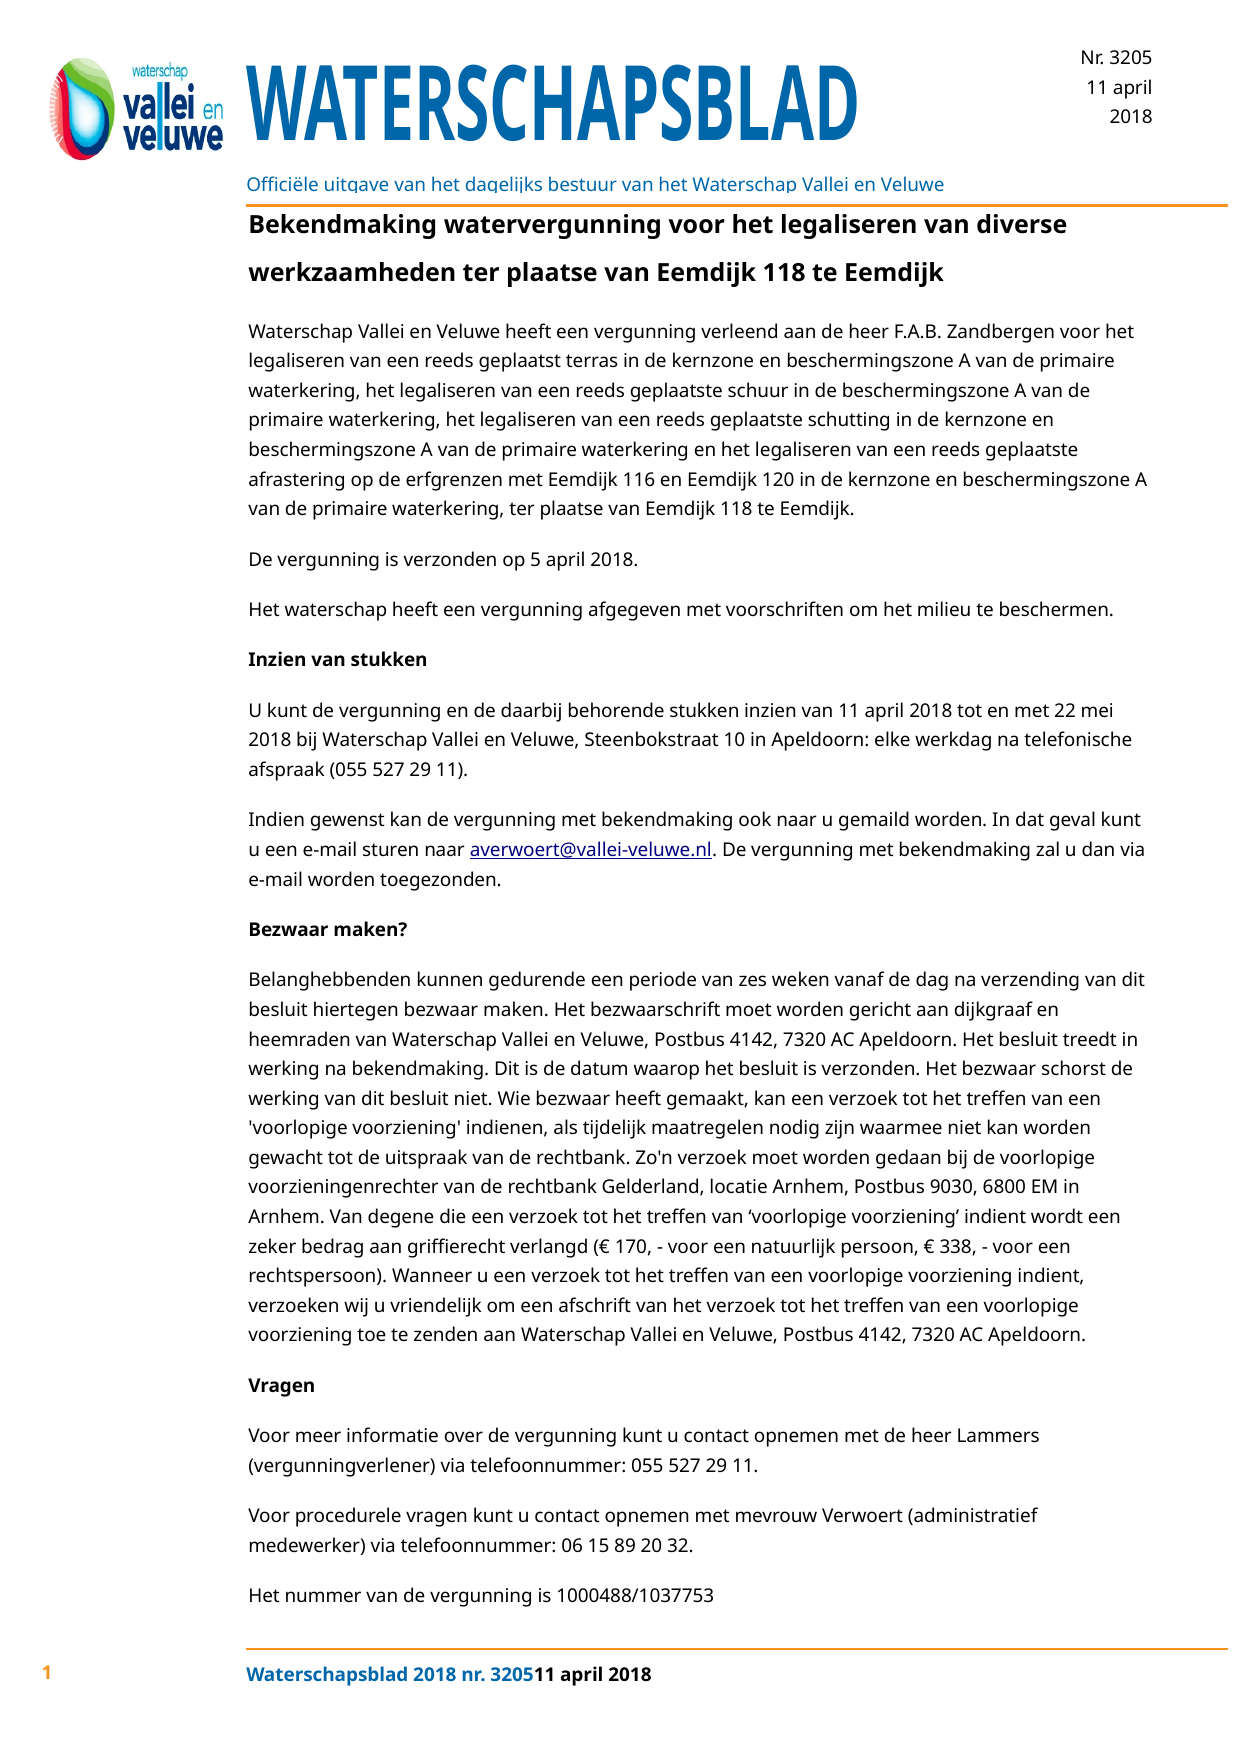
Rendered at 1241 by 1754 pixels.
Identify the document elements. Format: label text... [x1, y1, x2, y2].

text Bezwaar maken? [248, 916, 1152, 942]
text Belanghebbenden kunnen gedurende een periode van zes weken vanaf de dag na verzending van dit besluit hiertegen bezwaar maken. Het bezwaarschrift moet worden gericht aan dijkgraaf en heemraden van Waterschap Vallei en Veluwe, Postbus 4142, 7320 AC Apeldoorn. Het besluit treedt in werking na bekendmaking. Dit is de datum waarop het besluit is verzonden. Het bezwaar schorst de werking van dit besluit niet. Wie bezwaar heeft gemaakt, kan een verzoek tot het treffen van een 'voorlopige voorziening' indienen, als tijdelijk maatregelen nodig zijn waarmee niet kan worden gewacht tot de uitspraak van de rechtbank. Zo'n verzoek moet worden gedaan bij de voorlopige voorzieningenrechter van de rechtbank Gelderland, locatie Arnhem, Postbus 9030, 6800 EM in Arnhem. Van degene die een verzoek tot het treffen van ‘voorlopige voorziening’ indient wordt een zeker bedrag aan griffierecht verlangd (€ 170, - voor een natuurlijk persoon, € 338, - voor een rechtspersoon). Wanneer u een verzoek tot het treffen van een voorlopige voorziening indient, verzoeken wij u vriendelijk om een afschrift van het verzoek tot het treffen van een voorlopige voorziening toe te zenden aan Waterschap Vallei en Veluwe, Postbus 4142, 7320 AC Apeldoorn. [248, 967, 1152, 1347]
text Vragen [248, 1372, 1152, 1398]
text Het nummer van de vergunning is 1000488/1037753 [248, 1582, 1152, 1608]
text U kunt de vergunning en de daarbij behorende stukken inzien van 11 april 2018 tot en met 22 mei 2018 bij Waterschap Vallei en Veluwe, Steenbokstraat 10 in Apeldoorn: elke werkdag na telefonische afspraak (055 527 29 11). [248, 697, 1152, 782]
text Bekendmaking watervergunning voor het legaliseren van diverse werkzaamheden ter plaatse van Eemdijk 118 te Eemdijk [248, 207, 1152, 288]
text Inzien van stukken [248, 647, 1152, 672]
text Waterschap Vallei en Veluwe heeft een vergunning verleend aan de heer F.A.B. Zandbergen voor het legaliseren van een reeds geplaatst terras in de kernzone en beschermingszone A van de primaire waterkering, het legaliseren van een reeds geplaatste schuur in de beschermingszone A van de primaire waterkering, het legaliseren van een reeds geplaatste schutting in de kernzone en beschermingszone A van de primaire waterkering en het legaliseren van een reeds geplaatste afrastering op de erfgrenzen met Eemdijk 116 en Eemdijk 120 in de kernzone en beschermingszone A van de primaire waterkering, ter plaatse van Eemdijk 118 te Eemdijk. [248, 318, 1152, 521]
text Voor procedurele vragen kunt u contact opnemen met mevrouw Verwoert (administratief medewerker) via telefoonnummer: 06 15 89 20 32. [248, 1502, 1152, 1558]
text Voor meer informatie over de vergunning kunt u contact opnemen met de heer Lammers (vergunningverlener) via telefoonnummer: 055 527 29 11. [248, 1422, 1152, 1478]
picture [41, 47, 231, 172]
text Indien gewenst kan de vergunning met bekendmaking ook naar u gemaild worden. In dat geval kunt u een e-mail sturen naar averwoert@vallei-veluwe.nl. De vergunning met bekendmaking zal u dan via e-mail worden toegezonden. [248, 807, 1152, 892]
text De vergunning is verzonden op 5 april 2018. [248, 546, 1152, 572]
text Het waterschap heeft een vergunning afgegeven met voorschriften om het milieu te beschermen. [248, 596, 1152, 622]
